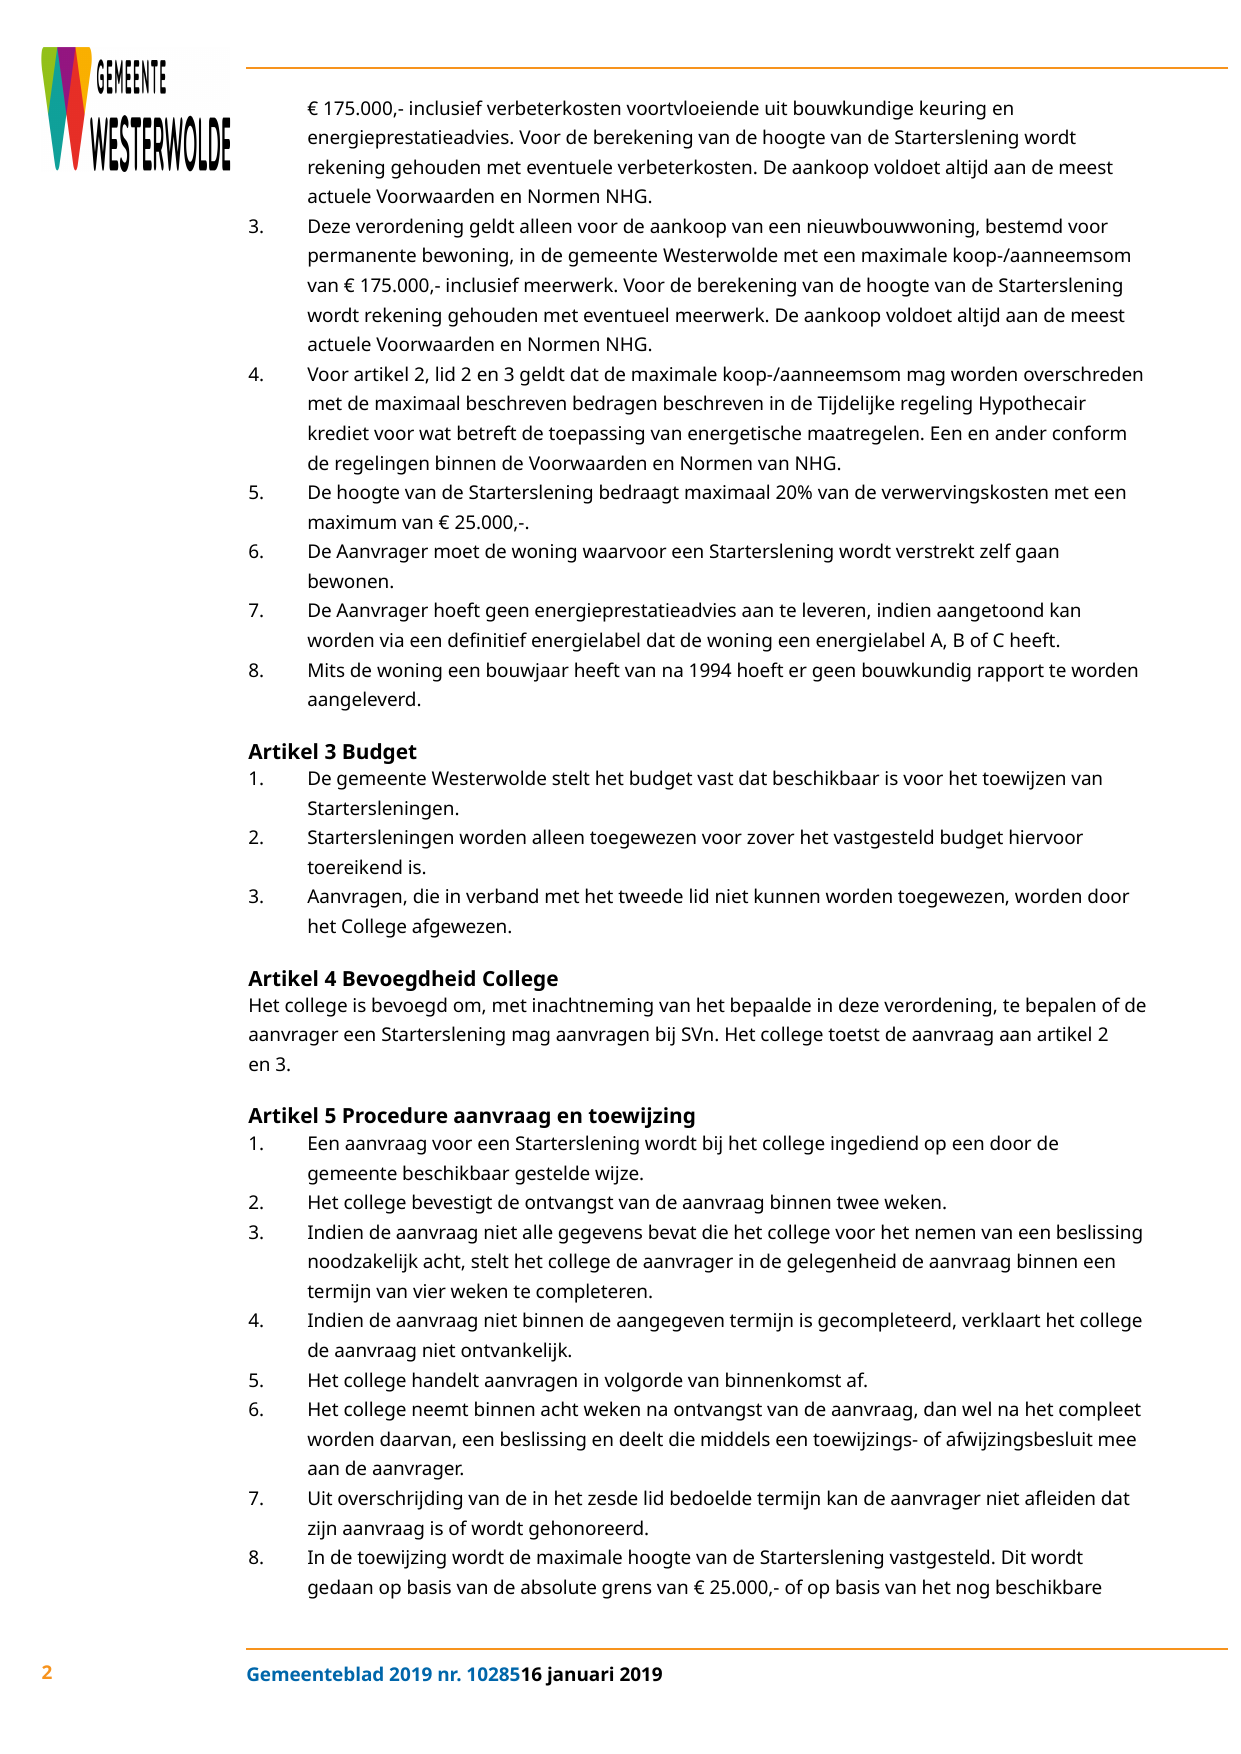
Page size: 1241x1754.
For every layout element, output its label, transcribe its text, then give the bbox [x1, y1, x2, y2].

list Indien de aanvraag niet alle gegevens bevat die het college voor het nemen van een beslissing noodzakelijk acht, stelt het college de aanvrager in de gelegenheid de aanvraag binnen een termijn van vier weken te completeren. [248, 1219, 1152, 1304]
text Artikel 5 Procedure aanvraag en toewijzing [248, 1102, 1152, 1130]
list De Aanvrager hoeft geen energieprestatieadvies aan te leveren, indien aangetoond kan worden via een definitief energielabel dat de woning een energielabel A, B of C heeft. [248, 598, 1152, 653]
list De Aanvrager moet de woning waarvoor een Starterslening wordt verstrekt zelf gaan bewonen. [248, 538, 1152, 594]
text Artikel 3 Budget [248, 737, 1152, 765]
list Mits de woning een bouwjaar heeft van na 1994 hoeft er geen bouwkundig rapport te worden aangeleverd. [248, 657, 1152, 712]
list De hoogte van de Starterslening bedraagt maximaal 20% van de verwervingskosten met een maximum van € 25.000,-. [248, 479, 1152, 535]
list € 175.000,- inclusief verbeterkosten voortvloeiende uit bouwkundige keuring en energieprestatieadvies. Voor de berekening van de hoogte van de Starterslening wordt rekening gehouden met eventuele verbeterkosten. De aankoop voldoet altijd aan de meest actuele Voorwaarden en Normen NHG. [248, 95, 1152, 209]
list In de toewijzing wordt de maximale hoogte van de Starterslening vastgesteld. Dit wordt gedaan op basis van de absolute grens van € 25.000,- of op basis van het nog beschikbare [248, 1544, 1152, 1599]
list Het college bevestigt de ontvangst van de aanvraag binnen twee weken. [248, 1189, 1152, 1215]
picture [41, 47, 231, 172]
list Een aanvraag voor een Starterslening wordt bij het college ingediend op een door de gemeente beschikbaar gestelde wijze. [248, 1130, 1152, 1185]
list Uit overschrijding van de in het zesde lid bedoelde termijn kan de aanvrager niet afleiden dat zijn aanvraag is of wordt gehonoreerd. [248, 1485, 1152, 1540]
list Deze verordening geldt alleen voor de aankoop van een nieuwbouwwoning, bestemd voor permanente bewoning, in de gemeente Westerwolde met een maximale koop-/aanneemsom van € 175.000,- inclusief meerwerk. Voor de berekening van de hoogte van de Starterslening wordt rekening gehouden met eventueel meerwerk. De aankoop voldoet altijd aan de meest actuele Voorwaarden en Normen NHG. [248, 213, 1152, 357]
text Artikel 4 Bevoegdheid College [248, 964, 1152, 992]
list Startersleningen worden alleen toegewezen voor zover het vastgesteld budget hiervoor toereikend is. [248, 824, 1152, 880]
list Indien de aanvraag niet binnen de aangegeven termijn is gecompleteerd, verklaart het college de aanvraag niet ontvankelijk. [248, 1308, 1152, 1363]
list De gemeente Westerwolde stelt het budget vast dat beschikbaar is voor het toewijzen van Startersleningen. [248, 765, 1152, 821]
text Het college is bevoegd om, met inachtneming van het bepaalde in deze verordening, te bepalen of de aanvrager een Starterslening mag aanvragen bij SVn. Het college toetst de aanvraag aan artikel 2 en 3. [248, 992, 1152, 1077]
list Het college handelt aanvragen in volgorde van binnenkomst af. [248, 1367, 1152, 1392]
list Aanvragen, die in verband met het tweede lid niet kunnen worden toegewezen, worden door het College afgewezen. [248, 884, 1152, 939]
list Het college neemt binnen acht weken na ontvangst van de aanvraag, dan wel na het compleet worden daarvan, een beslissing en deelt die middels een toewijzings- of afwijzingsbesluit mee aan de aanvrager. [248, 1396, 1152, 1481]
list Voor artikel 2, lid 2 en 3 geldt dat de maximale koop-/aanneemsom mag worden overschreden met de maximaal beschreven bedragen beschreven in de Tijdelijke regeling Hypothecair krediet voor wat betreft de toepassing van energetische maatregelen. Een en ander conform de regelingen binnen de Voorwaarden en Normen van NHG. [248, 361, 1152, 476]
